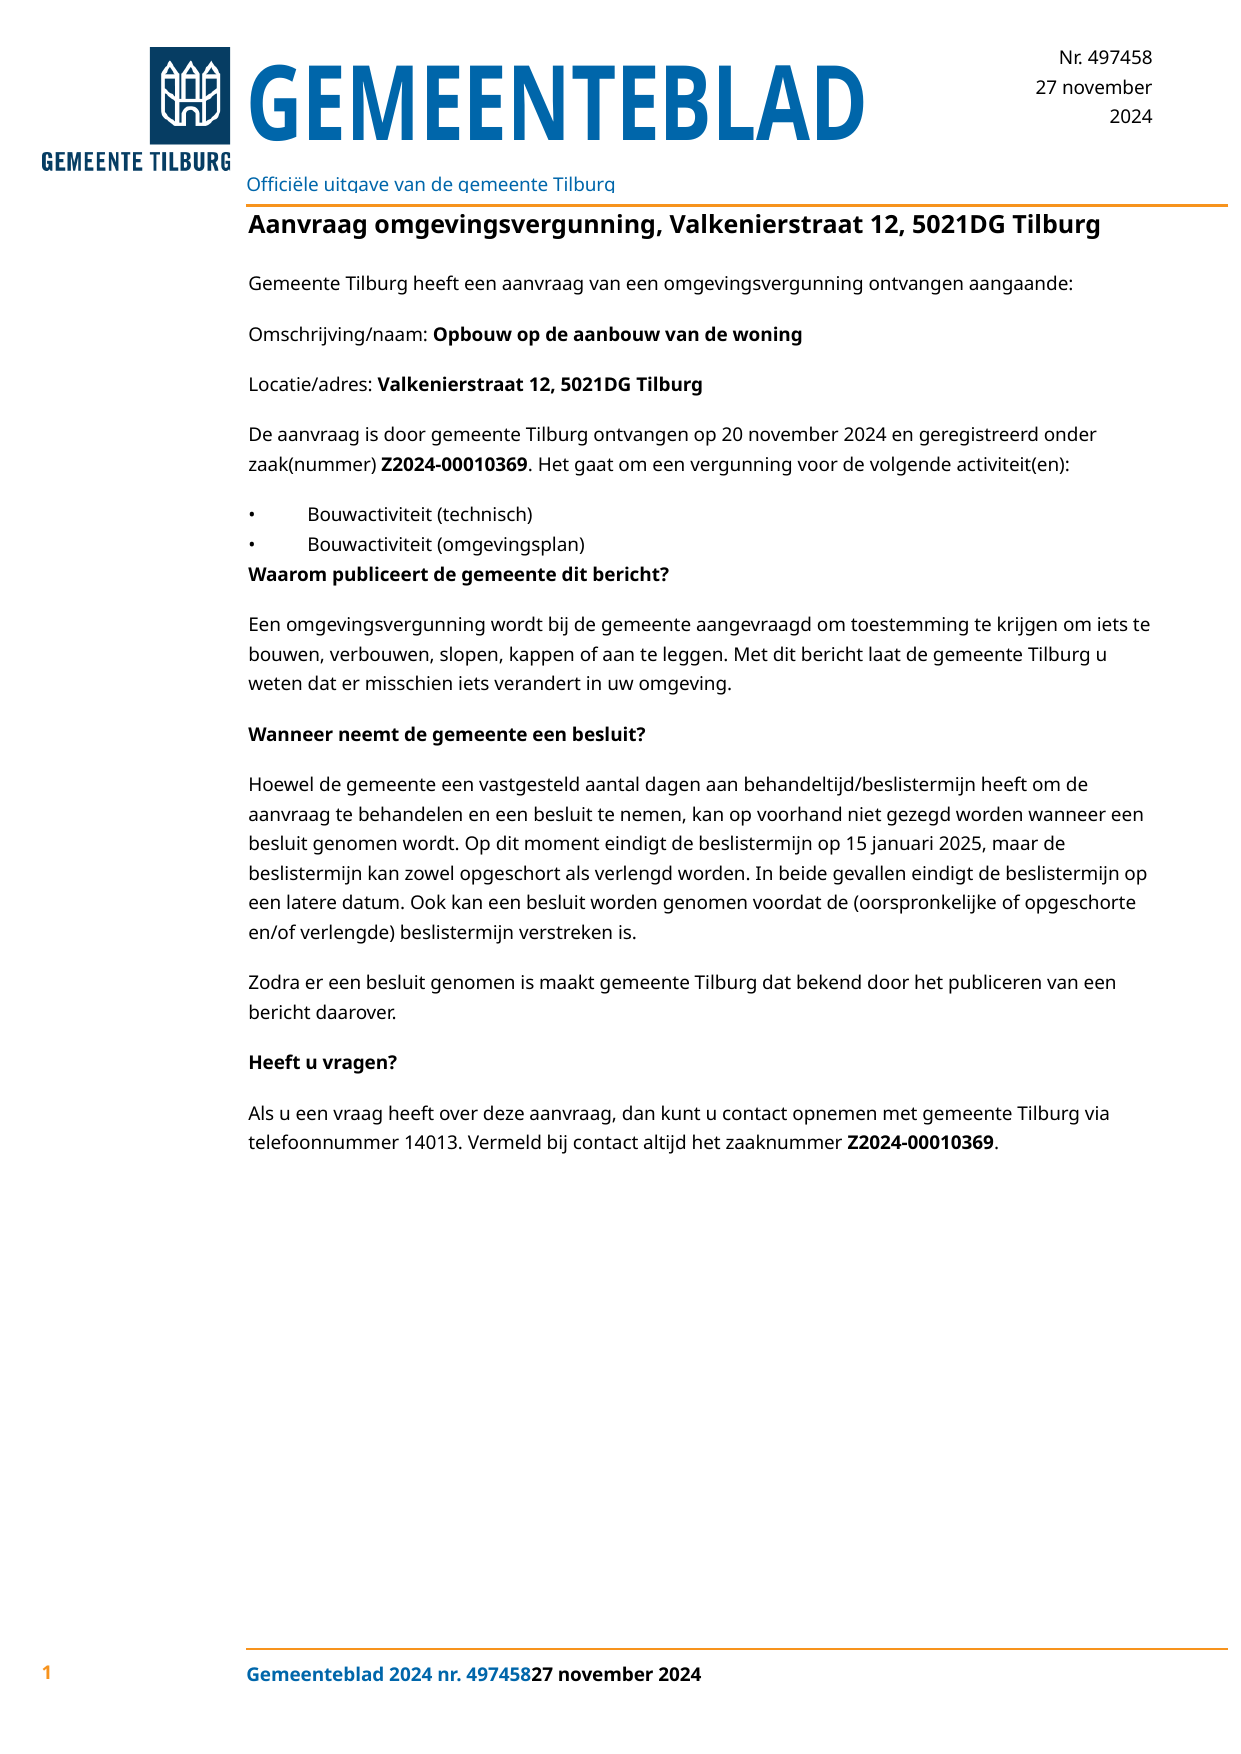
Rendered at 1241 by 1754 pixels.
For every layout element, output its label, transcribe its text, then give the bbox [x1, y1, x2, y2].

text Omschrijving/naam: Opbouw op de aanbouw van de woning [248, 321, 1152, 346]
text De aanvraag is door gemeente Tilburg ontvangen op 20 november 2024 en geregistreerd onder zaak(nummer) Z2024-00010369. Het gaat om een vergunning voor de volgende activiteit(en): [248, 422, 1152, 477]
text Hoewel de gemeente een vastgesteld aantal dagen aan behandeltijd/beslistermijn heeft om de aanvraag te behandelen en een besluit te nemen, kan op voorhand niet gezegd worden wanneer een besluit genomen wordt. Op dit moment eindigt de beslistermijn op 15 januari 2025, maar de beslistermijn kan zowel opgeschort als verlengd worden. In beide gevallen eindigt de beslistermijn op een latere datum. Ook kan een besluit worden genomen voordat de (oorspronkelijke of opgeschorte en/of verlengde) beslistermijn verstreken is. [248, 771, 1152, 945]
text Een omgevingsvergunning wordt bij de gemeente aangevraagd om toestemming te krijgen om iets te bouwen, verbouwen, slopen, kappen of aan te leggen. Met dit bericht laat de gemeente Tilburg u weten dat er misschien iets verandert in uw omgeving. [248, 611, 1152, 696]
text Zodra er een besluit genomen is maakt gemeente Tilburg dat bekend door het publiceren van een bericht daarover. [248, 969, 1152, 1025]
list Bouwactiviteit (omgevingsplan) [248, 531, 1152, 557]
text Gemeente Tilburg heeft een aanvraag van een omgevingsvergunning ontvangen aangaande: [248, 270, 1152, 296]
text Als u een vraag heeft over deze aanvraag, dan kunt u contact opnemen met gemeente Tilburg via telefoonnummer 14013. Vermeld bij contact altijd het zaaknummer Z2024-00010369. [248, 1100, 1152, 1155]
text Waarom publiceert de gemeente dit bericht? [248, 561, 1152, 586]
text Wanneer neemt de gemeente een besluit? [248, 721, 1152, 746]
text Locatie/adres: Valkenierstraat 12, 5021DG Tilburg [248, 371, 1152, 397]
text Heeft u vragen? [248, 1049, 1152, 1075]
text Aanvraag omgevingsvergunning, Valkenierstraat 12, 5021DG Tilburg [248, 207, 1152, 241]
picture [41, 47, 231, 172]
list Bouwactiviteit (technisch) [248, 502, 1152, 527]
